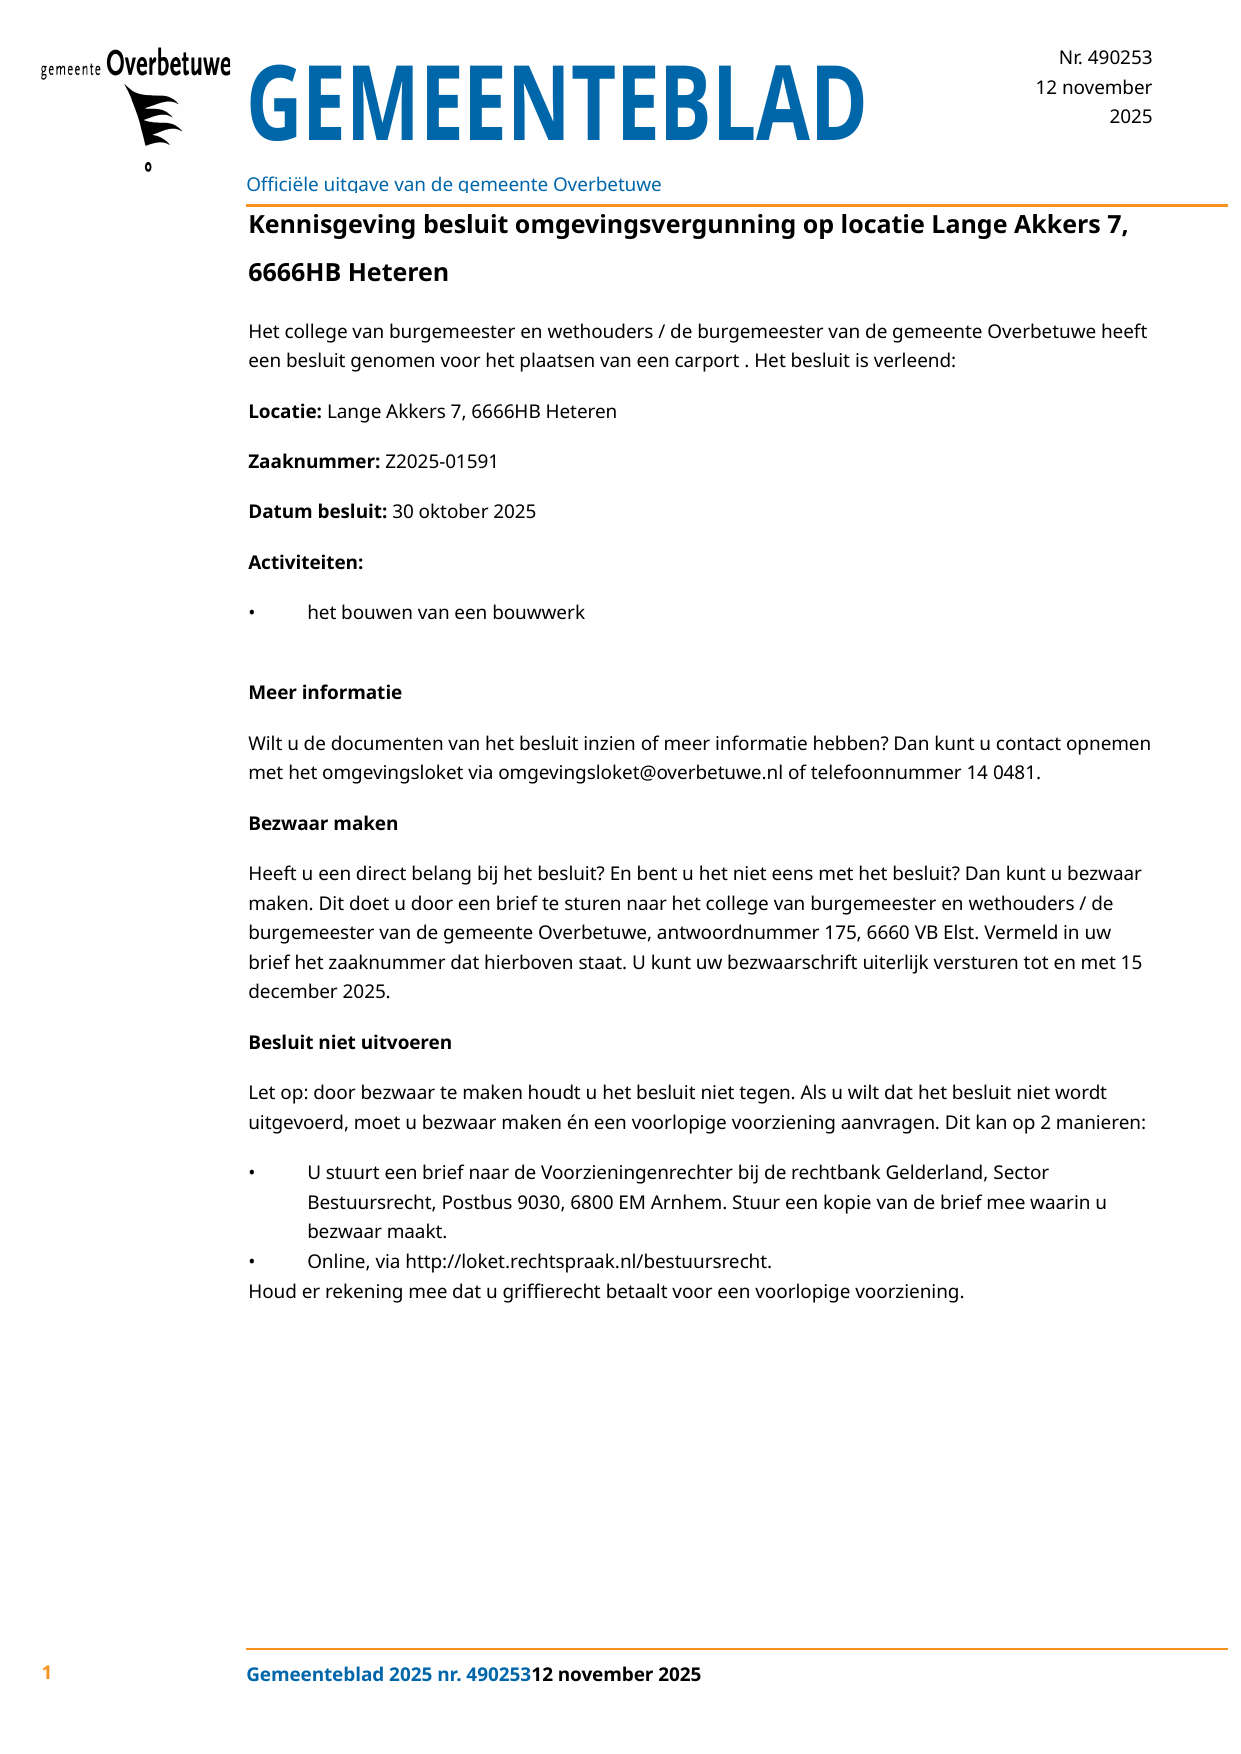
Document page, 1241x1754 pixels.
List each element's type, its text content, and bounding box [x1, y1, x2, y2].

text Locatie: Lange Akkers 7, 6666HB Heteren [248, 398, 1152, 424]
text Datum besluit: 30 oktober 2025 [248, 499, 1152, 524]
list U stuurt een brief naar de Voorzieningenrechter bij de rechtbank Gelderland, Sector Bestuursrecht, Postbus 9030, 6800 EM Arnhem. Stuur een kopie van de brief mee waarin u bezwaar maakt. [248, 1159, 1152, 1244]
text Meer informatie [248, 679, 1152, 705]
text Houd er rekening mee dat u griffierecht betaalt voor een voorlopige voorziening. [248, 1278, 1152, 1304]
text Heeft u een direct belang bij het besluit? En bent u het niet eens met het besluit? Dan kunt u bezwaar maken. Dit doet u door een brief te sturen naar het college van burgemeester en wethouders / de burgemeester van de gemeente Overbetuwe, antwoordnummer 175, 6660 VB Elst. Vermeld in uw brief het zaaknummer dat hierboven staat. U kunt uw bezwaarschrift uiterlijk versturen tot en met 15 december 2025. [248, 860, 1152, 1004]
text Bezwaar maken [248, 810, 1152, 836]
text Let op: door bezwaar te maken houdt u het besluit niet tegen. Als u wilt dat het besluit niet wordt uitgevoerd, moet u bezwaar maken én een voorlopige voorziening aanvragen. Dit kan op 2 manieren: [248, 1079, 1152, 1135]
text Het college van burgemeester en wethouders / de burgemeester van de gemeente Overbetuwe heeft een besluit genomen voor het plaatsen van een carport . Het besluit is verleend: [248, 318, 1152, 373]
picture [41, 47, 231, 172]
text Besluit niet uitvoeren [248, 1029, 1152, 1055]
text Zaaknummer: Z2025-01591 [248, 448, 1152, 474]
text Activiteiten: [248, 549, 1152, 575]
text Kennisgeving besluit omgevingsvergunning op locatie Lange Akkers 7, 6666HB Heteren [248, 207, 1152, 288]
list Online, via http://loket.rechtspraak.nl/bestuursrecht. [248, 1248, 1152, 1274]
text Wilt u de documenten van het besluit inzien of meer informatie hebben? Dan kunt u contact opnemen met het omgevingsloket via omgevingsloket@overbetuwe.nl of telefoonnummer 14 0481. [248, 730, 1152, 785]
list het bouwen van een bouwwerk [248, 599, 1152, 625]
